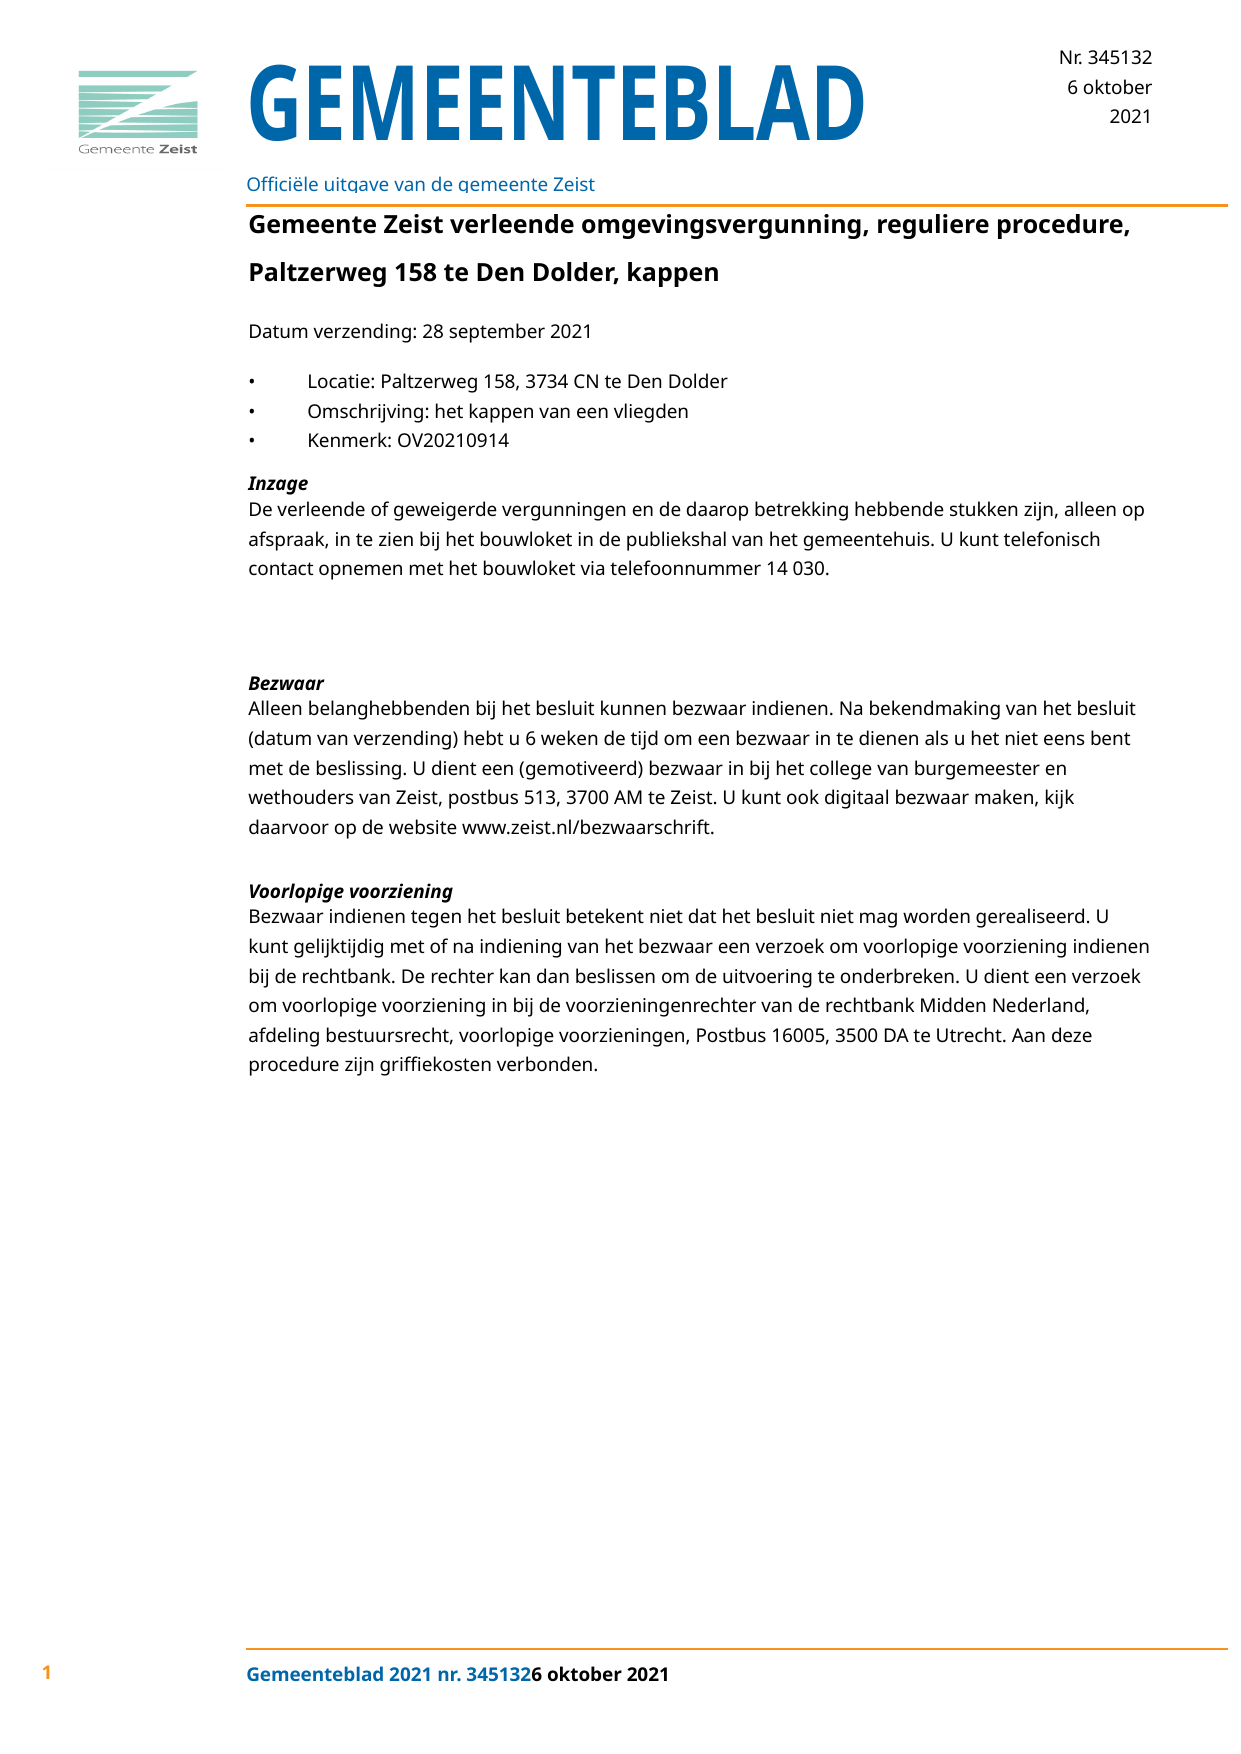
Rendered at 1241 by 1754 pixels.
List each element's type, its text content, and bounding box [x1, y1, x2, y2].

text Bezwaar [248, 670, 1152, 696]
picture [41, 47, 231, 172]
text Inzage [248, 471, 1152, 496]
text Alleen belanghebbenden bij het besluit kunnen bezwaar indienen. Na bekendmaking van het besluit (datum van verzending) hebt u 6 weken de tijd om een bezwaar in te dienen als u het niet eens bent met de beslissing. U dient een (gemotiveerd) bezwaar in bij het college van burgemeester en wethouders van Zeist, postbus 513, 3700 AM te Zeist. U kunt ook digitaal bezwaar maken, kijk daarvoor op de website www.zeist.nl/bezwaarschrift. [248, 696, 1152, 840]
text Bezwaar indienen tegen het besluit betekent niet dat het besluit niet mag worden gerealiseerd. U kunt gelijktijdig met of na indiening van het bezwaar een verzoek om voorlopige voorziening indienen bij de rechtbank. De rechter kan dan beslissen om de uitvoering te onderbreken. U dient een verzoek om voorlopige voorziening in bij de voorzieningenrechter van de rechtbank Midden Nederland, afdeling bestuursrecht, voorlopige voorzieningen, Postbus 16005, 3500 DA te Utrecht. Aan deze procedure zijn griffiekosten verbonden. [248, 904, 1152, 1077]
text Voorlopige voorziening [248, 878, 1152, 904]
text Datum verzending: 28 september 2021 [248, 318, 1152, 344]
text De verleende of geweigerde vergunningen en de daarop betrekking hebbende stukken zijn, alleen op afspraak, in te zien bij het bouwloket in de publiekshal van het gemeentehuis. U kunt telefonisch contact opnemen met het bouwloket via telefoonnummer 14 030. [248, 496, 1152, 581]
list Kenmerk: OV20210914 [248, 427, 1152, 453]
list Omschrijving: het kappen van een vliegden [248, 398, 1152, 424]
list Locatie: Paltzerweg 158, 3734 CN te Den Dolder [248, 368, 1152, 394]
text Gemeente Zeist verleende omgevingsvergunning, reguliere procedure, Paltzerweg 158 te Den Dolder, kappen [248, 207, 1152, 288]
